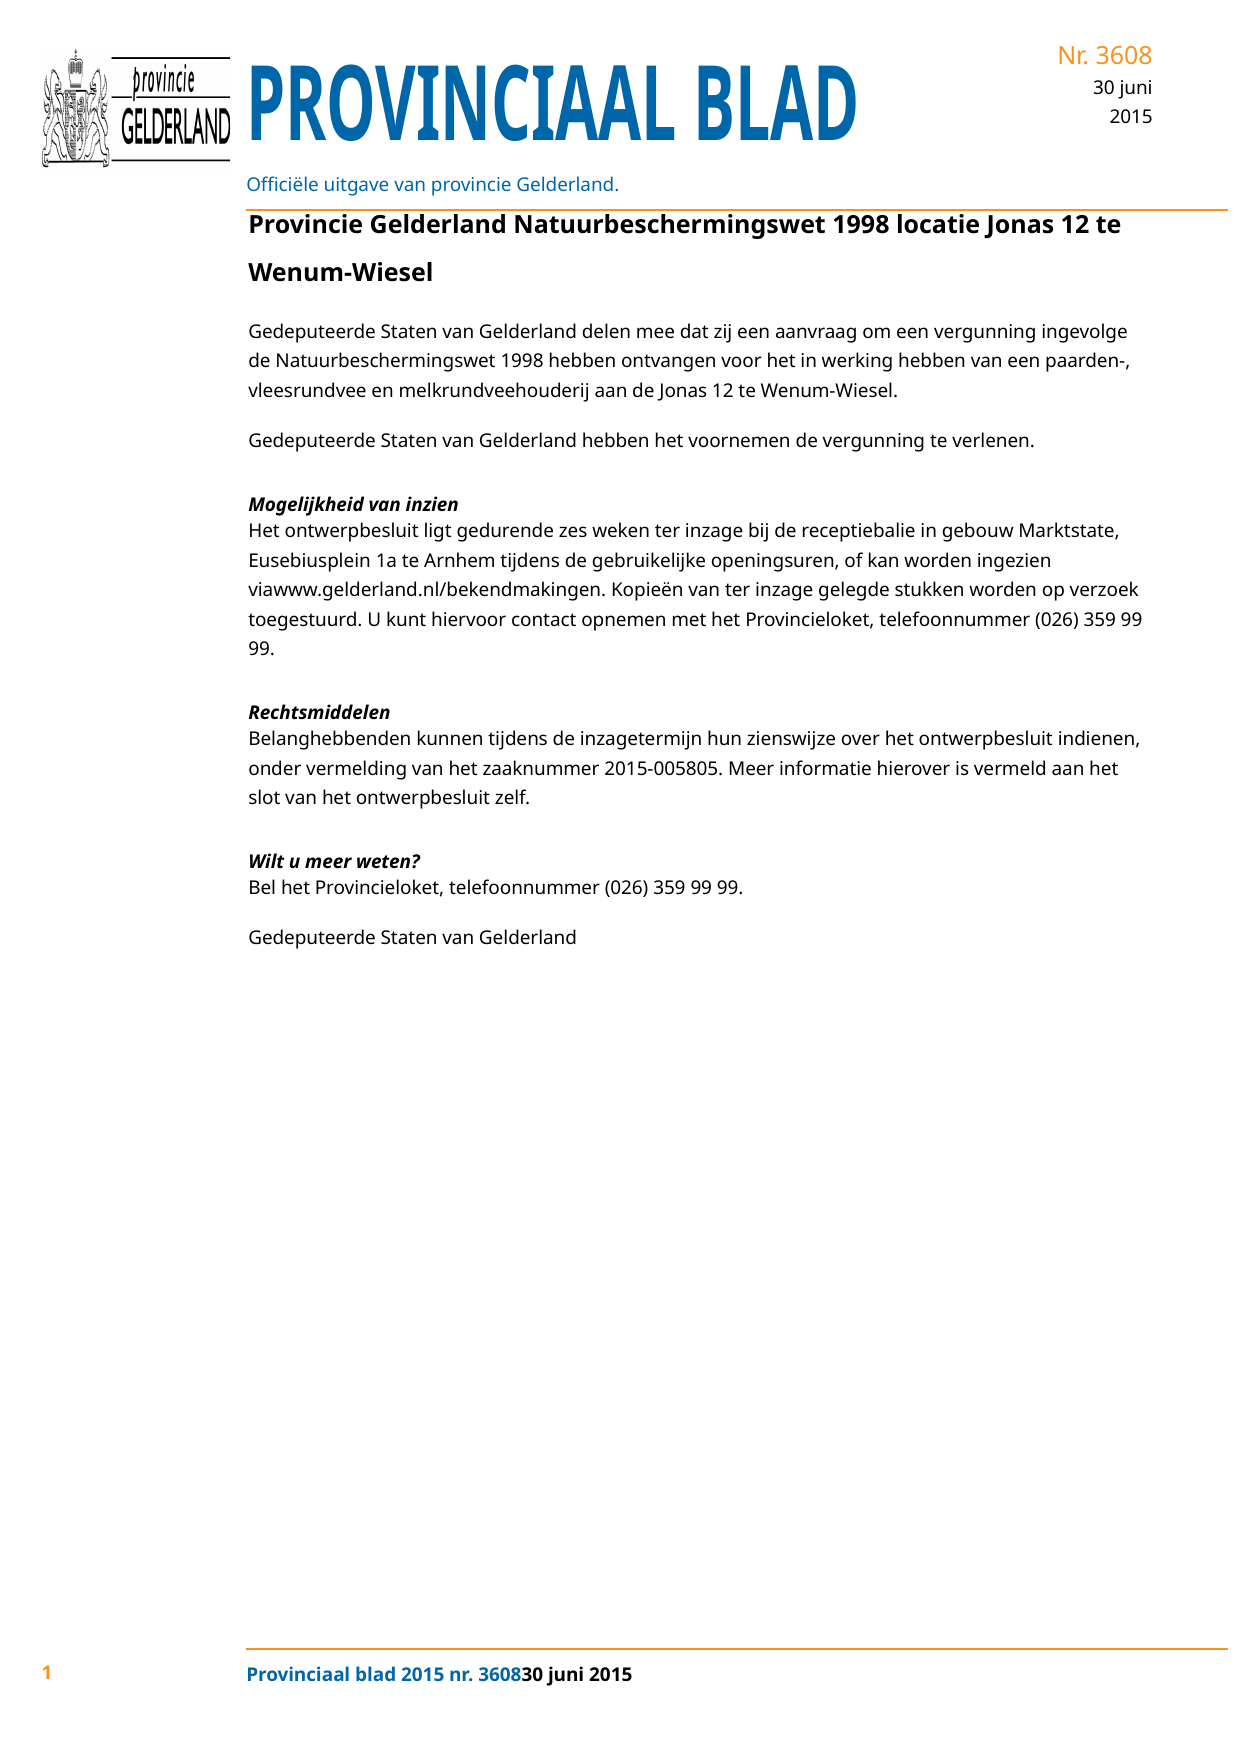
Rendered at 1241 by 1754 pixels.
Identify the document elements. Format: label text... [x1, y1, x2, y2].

text Het ontwerpbesluit ligt gedurende zes weken ter inzage bij de receptiebalie in gebouw Marktstate, Eusebiusplein 1a te Arnhem tijdens de gebruikelijke openingsuren, of kan worden ingezien viawww.gelderland.nl/bekendmakingen. Kopieën van ter inzage gelegde stukken worden op verzoek toegestuurd. U kunt hiervoor contact opnemen met het Provincieloket, telefoonnummer (026) 359 99 99. [248, 517, 1152, 661]
text Mogelijkheid van inzien [248, 491, 1152, 517]
text Gedeputeerde Staten van Gelderland delen mee dat zij een aanvraag om een vergunning ingevolge de Natuurbeschermingswet 1998 hebben ontvangen voor het in werking hebben van een paarden-, vleesrundvee en melkrundveehouderij aan de Jonas 12 te Wenum-Wiesel. [248, 318, 1152, 403]
picture [41, 47, 231, 172]
text Bel het Provincieloket, telefoonnummer (026) 359 99 99. [248, 874, 1152, 900]
text Belanghebbenden kunnen tijdens de inzagetermijn hun zienswijze over het ontwerpbesluit indienen, onder vermelding van het zaaknummer 2015-005805. Meer informatie hierover is vermeld aan het slot van het ontwerpbesluit zelf. [248, 725, 1152, 810]
text Provincie Gelderland Natuurbeschermingswet 1998 locatie Jonas 12 te Wenum-Wiesel [248, 211, 1152, 288]
text Gedeputeerde Staten van Gelderland [248, 924, 1152, 950]
text Wilt u meer weten? [248, 848, 1152, 874]
text Rechtsmiddelen [248, 699, 1152, 725]
text Gedeputeerde Staten van Gelderland hebben het voornemen de vergunning te verlenen. [248, 427, 1152, 453]
